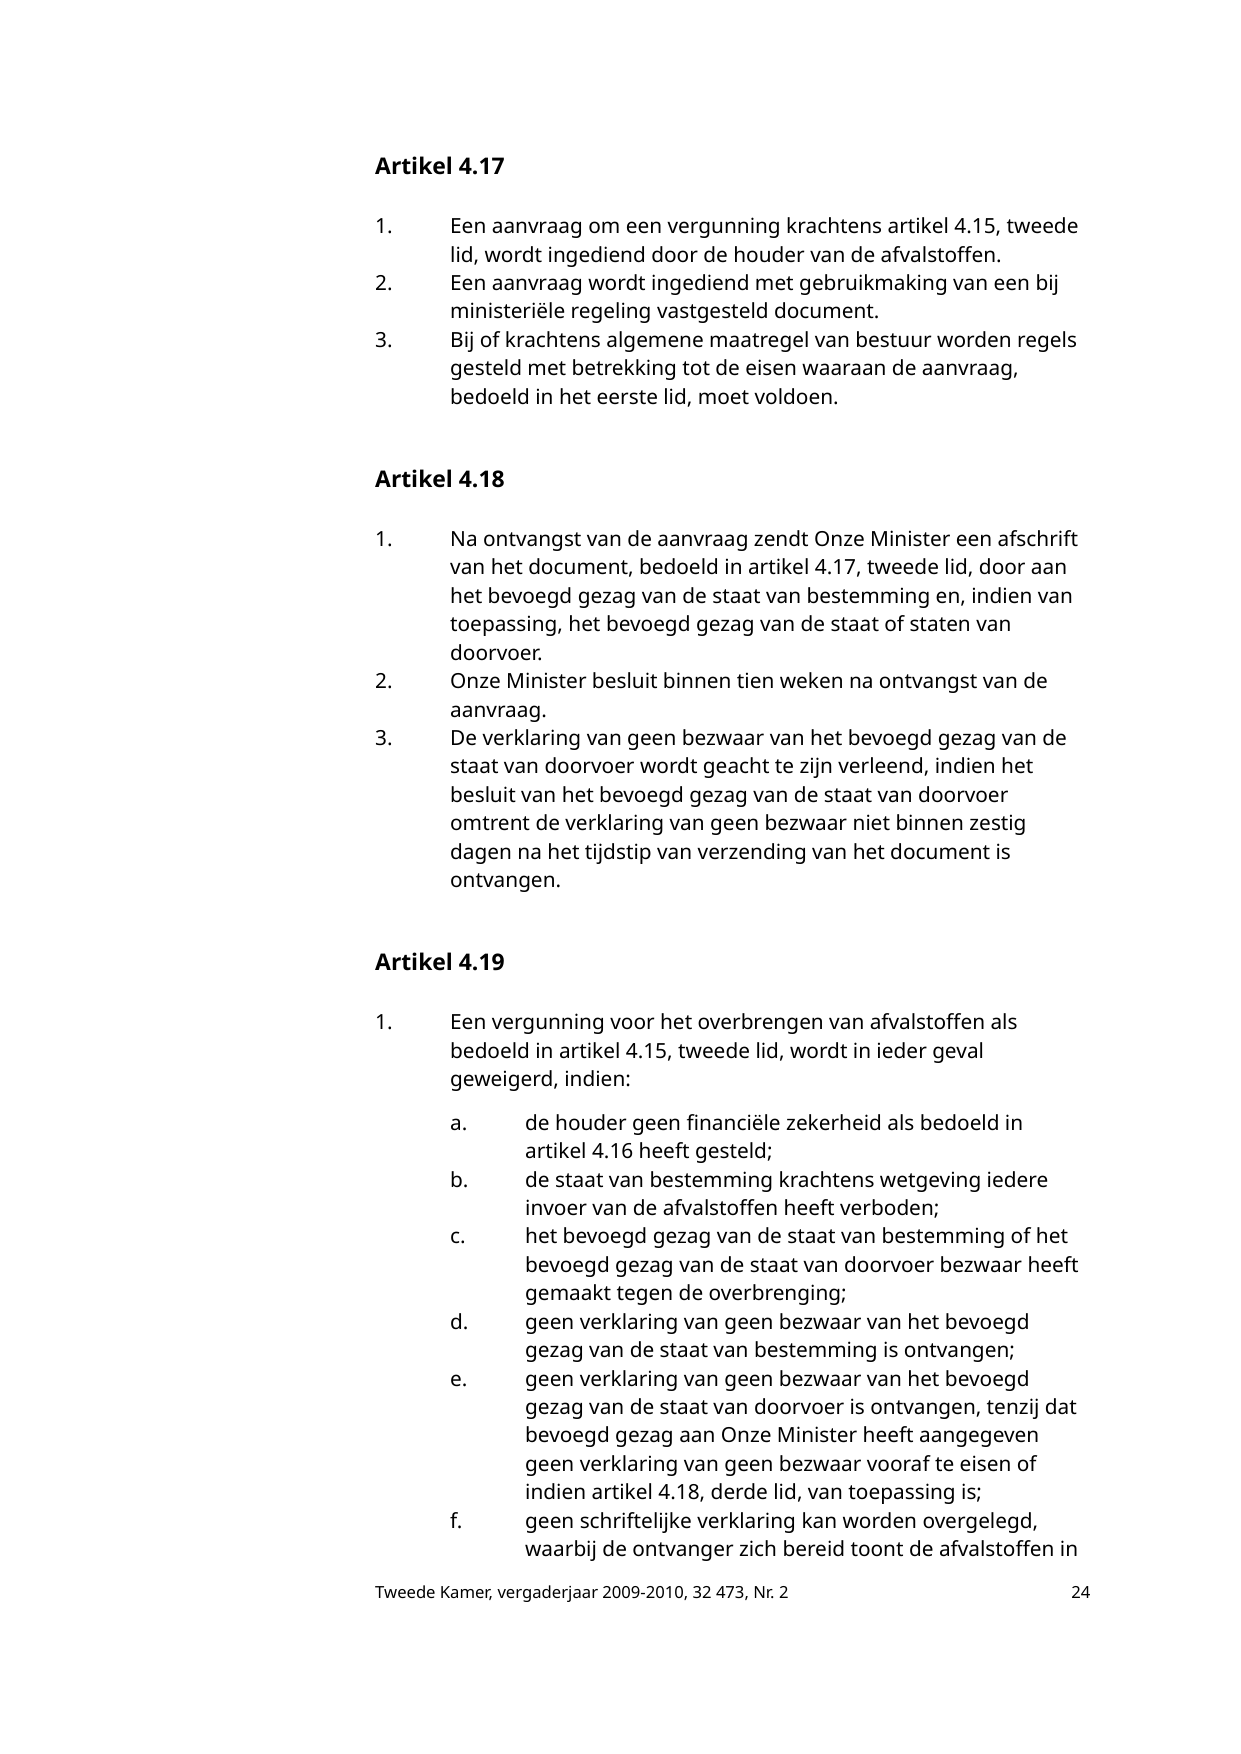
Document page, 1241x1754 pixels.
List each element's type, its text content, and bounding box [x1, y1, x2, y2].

subtitle Artikel 4.19 [375, 946, 1090, 977]
list geen verklaring van geen bezwaar van het bevoegd gezag van de staat van doorvoer is ontvangen, tenzij dat bevoegd gezag aan Onze Minister heeft aangegeven geen verklaring van geen bezwaar vooraf te eisen of indien artikel 4.18, derde lid, van toepassing is; [450, 1364, 1090, 1506]
list de houder geen financiële zekerheid als bedoeld in artikel 4.16 heeft gesteld; [450, 1108, 1090, 1165]
subtitle Artikel 4.18 [375, 463, 1090, 494]
list geen schriftelijke verklaring kan worden overgelegd, waarbij de ontvanger zich bereid toont de afvalstoffen in [450, 1506, 1090, 1563]
list Een aanvraag om een vergunning krachtens artikel 4.15, tweede lid, wordt ingediend door de houder van de afvalstoffen. [375, 211, 1090, 268]
list Na ontvangst van de aanvraag zendt Onze Minister een afschrift van het document, bedoeld in artikel 4.17, tweede lid, door aan het bevoegd gezag van de staat van bestemming en, indien van toepassing, het bevoegd gezag van de staat of staten van doorvoer. [375, 524, 1090, 666]
list geen verklaring van geen bezwaar van het bevoegd gezag van de staat van bestemming is ontvangen; [450, 1307, 1090, 1364]
list Onze Minister besluit binnen tien weken na ontvangst van de aanvraag. [375, 666, 1090, 723]
list Een vergunning voor het overbrengen van afvalstoffen als bedoeld in artikel 4.15, tweede lid, wordt in ieder geval geweigerd, indien: [375, 1007, 1090, 1093]
list de staat van bestemming krachtens wetgeving iedere invoer van de afvalstoffen heeft verboden; [450, 1165, 1090, 1222]
list Een aanvraag wordt ingediend met gebruikmaking van een bij ministeriële regeling vastgesteld document. [375, 268, 1090, 325]
list het bevoegd gezag van de staat van bestemming of het bevoegd gezag van de staat van doorvoer bezwaar heeft gemaakt tegen de overbrenging; [450, 1222, 1090, 1307]
list Bij of krachtens algemene maatregel van bestuur worden regels gesteld met betrekking tot de eisen waaraan de aanvraag, bedoeld in het eerste lid, moet voldoen. [375, 325, 1090, 410]
subtitle Artikel 4.17 [375, 150, 1090, 181]
list De verklaring van geen bezwaar van het bevoegd gezag van de staat van doorvoer wordt geacht te zijn verleend, indien het besluit van het bevoegd gezag van de staat van doorvoer omtrent de verklaring van geen bezwaar niet binnen zestig dagen na het tijdstip van verzending van het document is ontvangen. [375, 723, 1090, 894]
